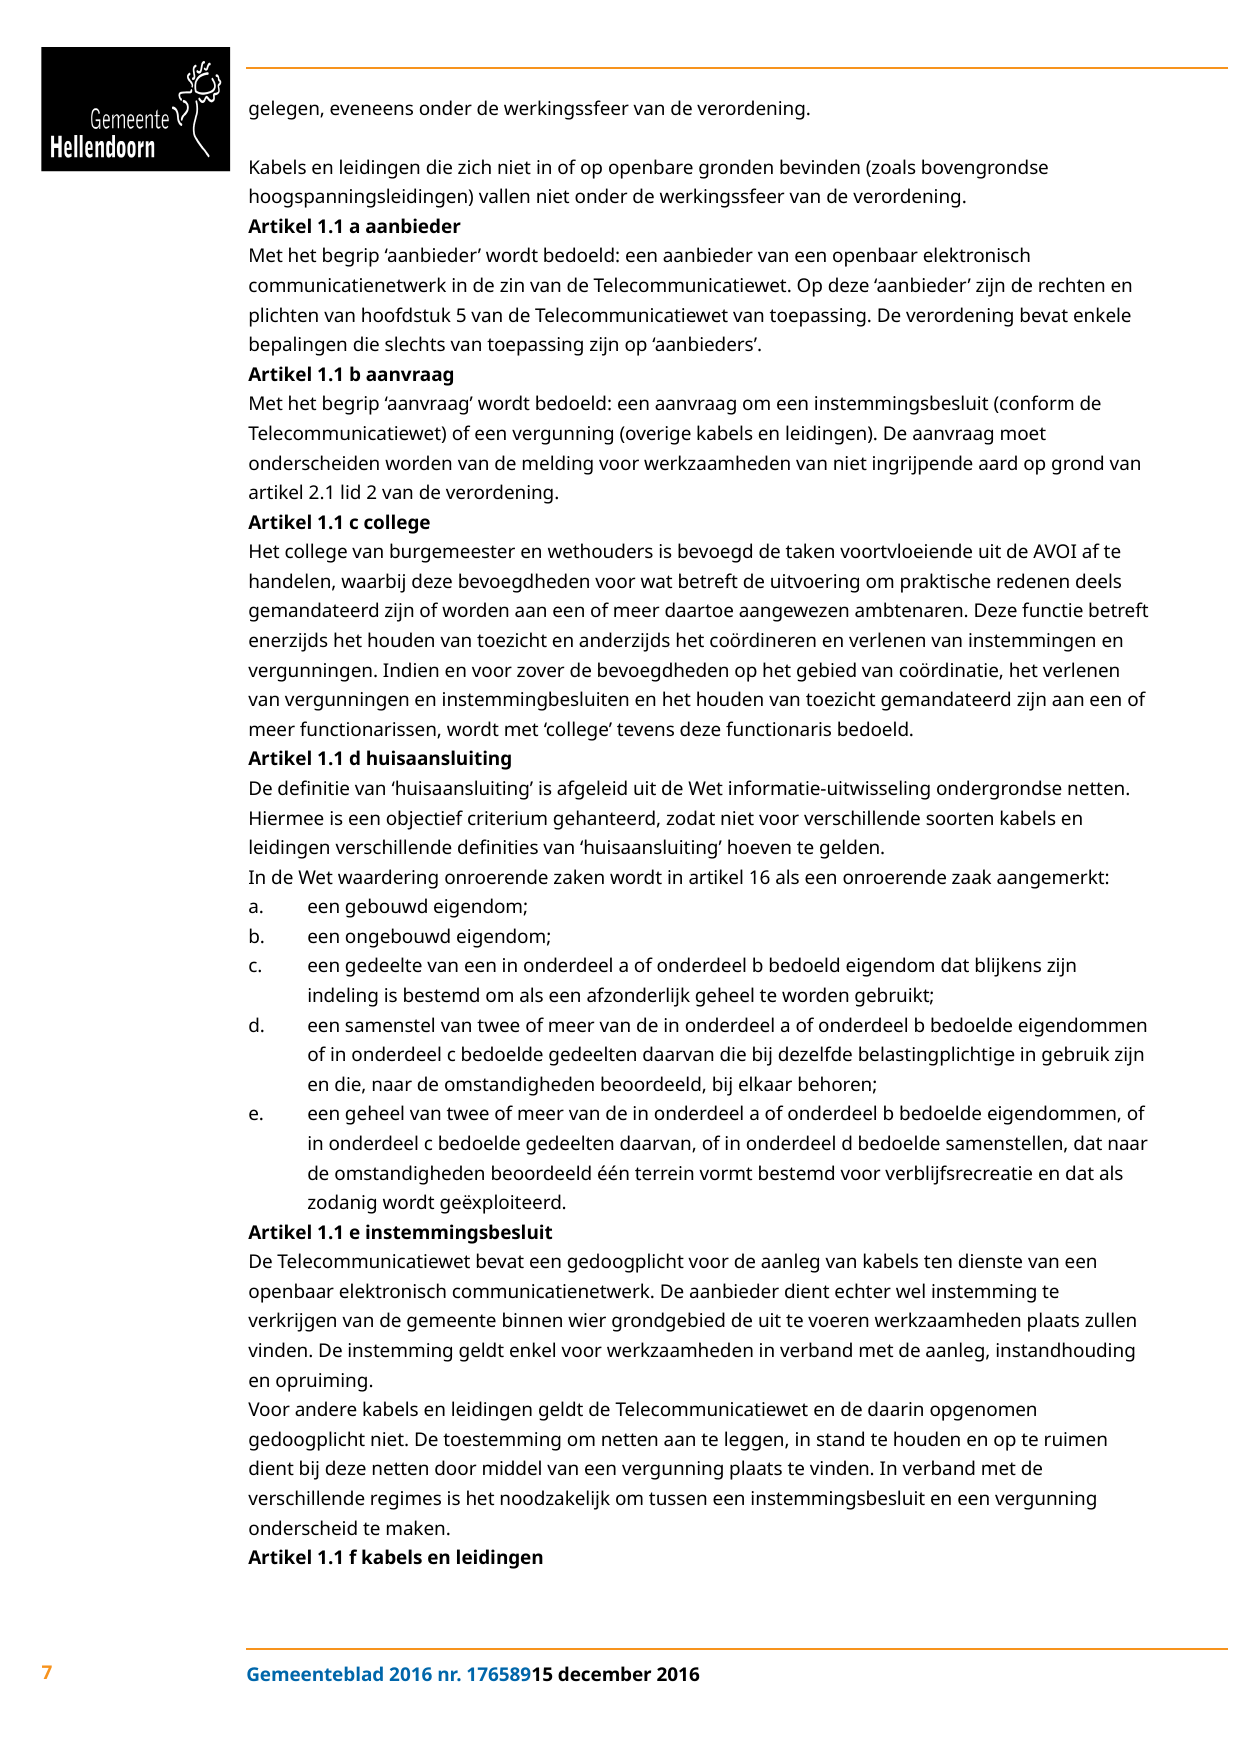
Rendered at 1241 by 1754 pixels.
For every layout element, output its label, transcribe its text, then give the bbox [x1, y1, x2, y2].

text De Telecommunicatiewet bevat een gedoogplicht voor de aanleg van kabels ten dienste van een openbaar elektronisch communicatienetwerk. De aanbieder dient echter wel instemming te verkrijgen van de gemeente binnen wier grondgebied de uit te voeren werkzaamheden plaats zullen vinden. De instemming geldt enkel voor werkzaamheden in verband met de aanleg, instandhouding en opruiming. [248, 1248, 1152, 1393]
list een ongebouwd eigendom; [248, 923, 1152, 949]
text Artikel 1.1 f kabels en leidingen [248, 1544, 1152, 1570]
text Artikel 1.1 a aanbieder [248, 213, 1152, 239]
text Kabels en leidingen die zich niet in of op openbare gronden bevinden (zoals bovengrondse hoogspanningsleidingen) vallen niet onder de werkingssfeer van de verordening. [248, 154, 1152, 209]
picture [41, 47, 231, 172]
list een geheel van twee of meer van de in onderdeel a of onderdeel b bedoelde eigendommen, of in onderdeel c bedoelde gedeelten daarvan, of in onderdeel d bedoelde samenstellen, dat naar de omstandigheden beoordeeld één terrein vormt bestemd voor verblijfsrecreatie en dat als zodanig wordt geëxploiteerd. [248, 1101, 1152, 1215]
text Artikel 1.1 d huisaansluiting [248, 746, 1152, 771]
text In de Wet waardering onroerende zaken wordt in artikel 16 als een onroerende zaak aangemerkt: [248, 864, 1152, 890]
text Artikel 1.1 e instemmingsbesluit [248, 1219, 1152, 1245]
text Met het begrip ‘aanbieder’ wordt bedoeld: een aanbieder van een openbaar elektronisch communicatienetwerk in de zin van de Telecommunicatiewet. Op deze ‘aanbieder’ zijn de rechten en plichten van hoofdstuk 5 van de Telecommunicatiewet van toepassing. De verordening bevat enkele bepalingen die slechts van toepassing zijn op ‘aanbieders’. [248, 243, 1152, 357]
text Met het begrip ‘aanvraag’ wordt bedoeld: een aanvraag om een instemmingsbesluit (conform de Telecommunicatiewet) of een vergunning (overige kabels en leidingen). De aanvraag moet onderscheiden worden van de melding voor werkzaamheden van niet ingrijpende aard op grond van artikel 2.1 lid 2 van de verordening. [248, 391, 1152, 505]
list een gebouwd eigendom; [248, 893, 1152, 919]
list een samenstel van twee of meer van de in onderdeel a of onderdeel b bedoelde eigendommen of in onderdeel c bedoelde gedeelten daarvan die bij dezelfde belastingplichtige in gebruik zijn en die, naar de omstandigheden beoordeeld, bij elkaar behoren; [248, 1012, 1152, 1097]
text Artikel 1.1 c college [248, 509, 1152, 535]
text gelegen, eveneens onder de werkingssfeer van de verordening. [248, 95, 1152, 121]
text Artikel 1.1 b aanvraag [248, 361, 1152, 387]
list een gedeelte van een in onderdeel a of onderdeel b bedoeld eigendom dat blijkens zijn indeling is bestemd om als een afzonderlijk geheel te worden gebruikt; [248, 953, 1152, 1008]
text Voor andere kabels en leidingen geldt de Telecommunicatiewet en de daarin opgenomen gedoogplicht niet. De toestemming om netten aan te leggen, in stand te houden en op te ruimen dient bij deze netten door middel van een vergunning plaats te vinden. In verband met de verschillende regimes is het noodzakelijk om tussen een instemmingsbesluit en een vergunning onderscheid te maken. [248, 1396, 1152, 1541]
text De definitie van ‘huisaansluiting’ is afgeleid uit de Wet informatie-uitwisseling ondergrondse netten. Hiermee is een objectief criterium gehanteerd, zodat niet voor verschillende soorten kabels en leidingen verschillende definities van ‘huisaansluiting’ hoeven te gelden. [248, 775, 1152, 860]
text Het college van burgemeester en wethouders is bevoegd de taken voortvloeiende uit de AVOI af te handelen, waarbij deze bevoegdheden voor wat betreft de uitvoering om praktische redenen deels gemandateerd zijn of worden aan een of meer daartoe aangewezen ambtenaren. Deze functie betreft enerzijds het houden van toezicht en anderzijds het coördineren en verlenen van instemmingen en vergunningen. Indien en voor zover de bevoegdheden op het gebied van coördinatie, het verlenen van vergunningen en instemmingbesluiten en het houden van toezicht gemandateerd zijn aan een of meer functionarissen, wordt met ‘college’ tevens deze functionaris bedoeld. [248, 538, 1152, 742]
